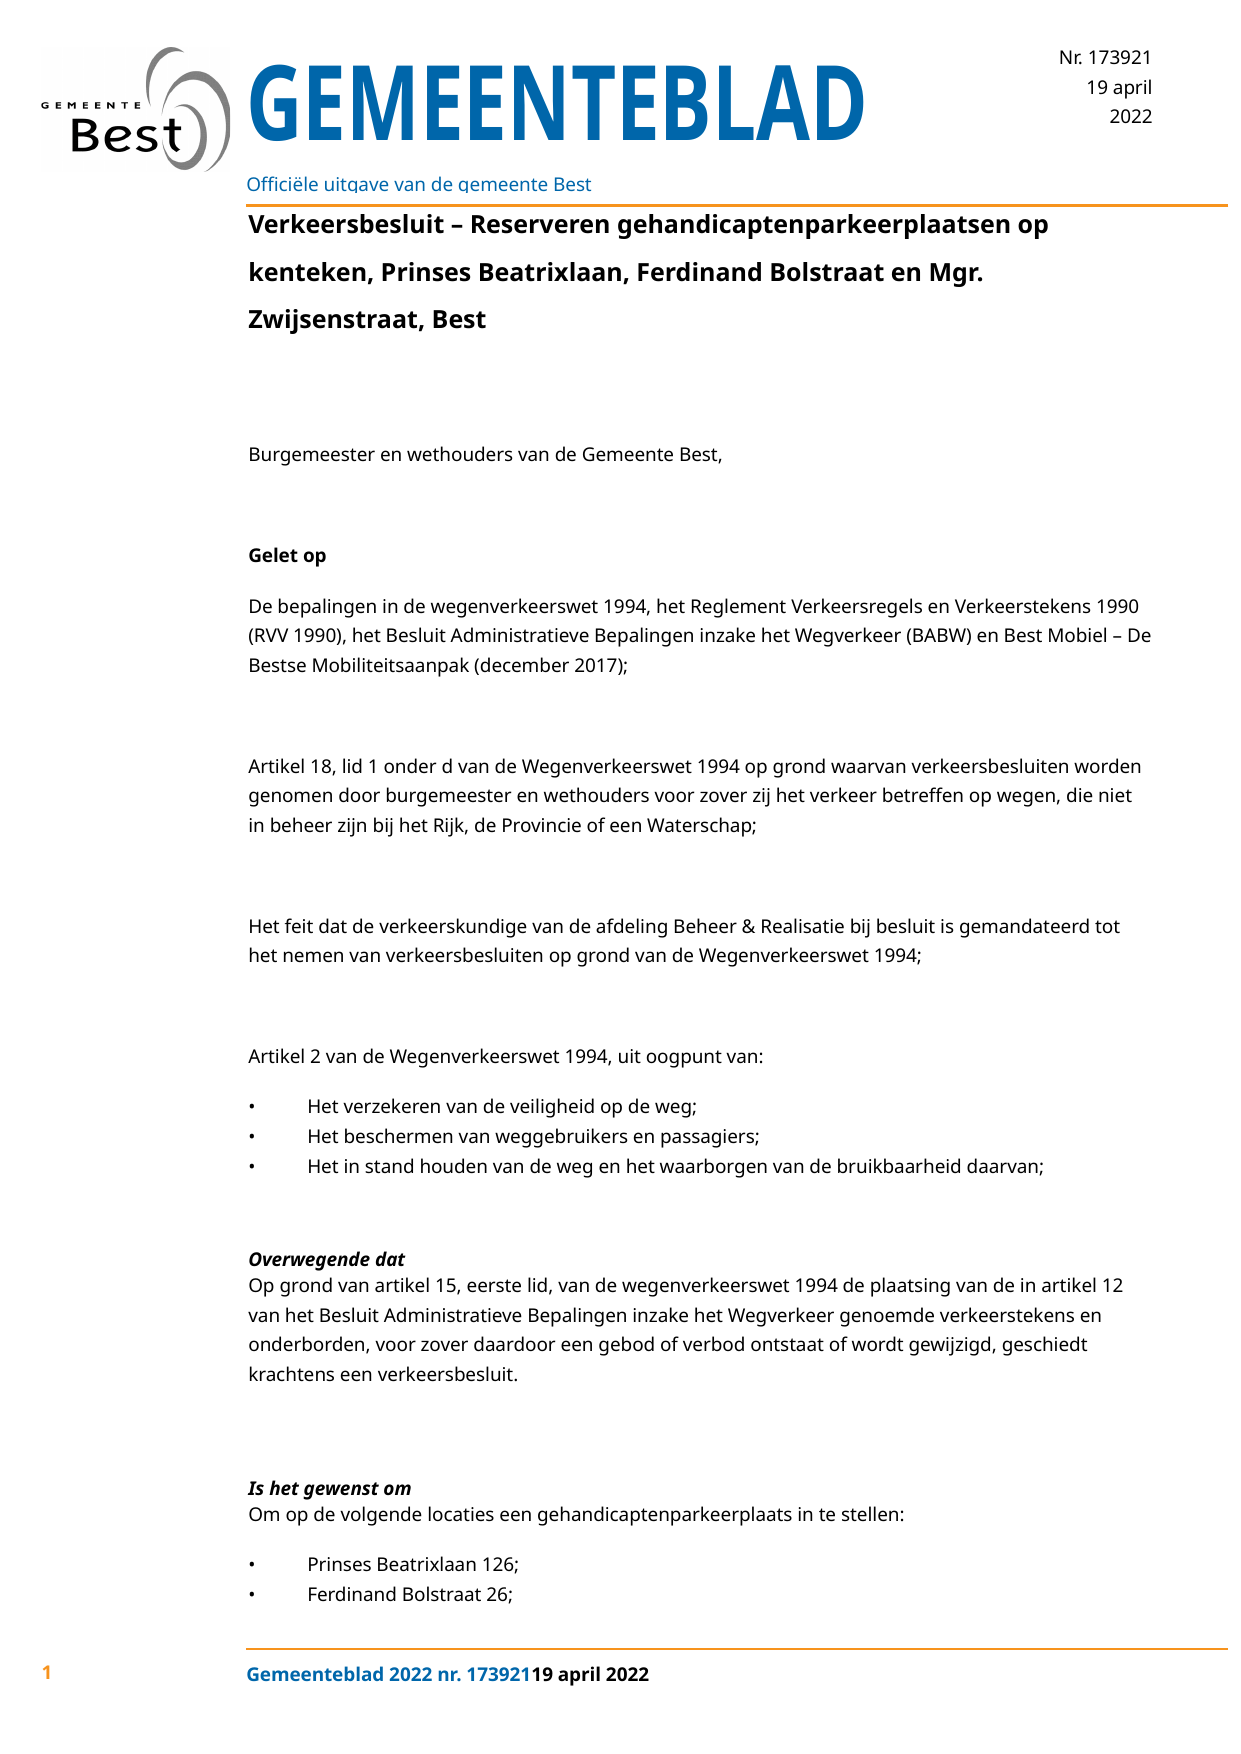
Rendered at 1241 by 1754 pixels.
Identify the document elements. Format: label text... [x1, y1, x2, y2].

list Ferdinand Bolstraat 26; [248, 1581, 1152, 1607]
list Het beschermen van weggebruikers en passagiers; [248, 1123, 1152, 1149]
text Om op de volgende locaties een gehandicaptenparkeerplaats in te stellen: [248, 1501, 1152, 1527]
list Prinses Beatrixlaan 126; [248, 1551, 1152, 1577]
list Het in stand houden van de weg en het waarborgen van de bruikbaarheid daarvan; [248, 1153, 1152, 1179]
picture [41, 47, 231, 172]
list Het verzekeren van de veiligheid op de weg; [248, 1094, 1152, 1119]
text Overwegende dat [248, 1246, 1152, 1272]
text Burgemeester en wethouders van de Gemeente Best, [248, 442, 1152, 467]
text Artikel 18, lid 1 onder d van de Wegenverkeerswet 1994 op grond waarvan verkeersbesluiten worden genomen door burgemeester en wethouders voor zover zij het verkeer betreffen op wegen, die niet in beheer zijn bij het Rijk, de Provincie of een Waterschap; [248, 753, 1152, 838]
text Verkeersbesluit – Reserveren gehandicaptenparkeerplaatsen op kenteken, Prinses Beatrixlaan, Ferdinand Bolstraat en Mgr. Zwijsenstraat, Best [248, 207, 1152, 336]
text Op grond van artikel 15, eerste lid, van de wegenverkeerswet 1994 de plaatsing van de in artikel 12 van het Besluit Administratieve Bepalingen inzake het Wegverkeer genoemde verkeerstekens en onderborden, voor zover daardoor een gebod of verbod ontstaat of wordt gewijzigd, geschiedt krachtens een verkeersbesluit. [248, 1272, 1152, 1387]
text Is het gewenst om [248, 1475, 1152, 1501]
text De bepalingen in de wegenverkeerswet 1994, het Reglement Verkeersregels en Verkeerstekens 1990 (RVV 1990), het Besluit Administratieve Bepalingen inzake het Wegverkeer (BABW) en Best Mobiel – De Bestse Mobiliteitsaanpak (december 2017); [248, 593, 1152, 678]
text Gelet op [248, 542, 1152, 568]
text Artikel 2 van de Wegenverkeerswet 1994, uit oogpunt van: [248, 1043, 1152, 1069]
text Het feit dat de verkeerskundige van de afdeling Beheer & Realisatie bij besluit is gemandateerd tot het nemen van verkeersbesluiten op grond van de Wegenverkeerswet 1994; [248, 913, 1152, 968]
